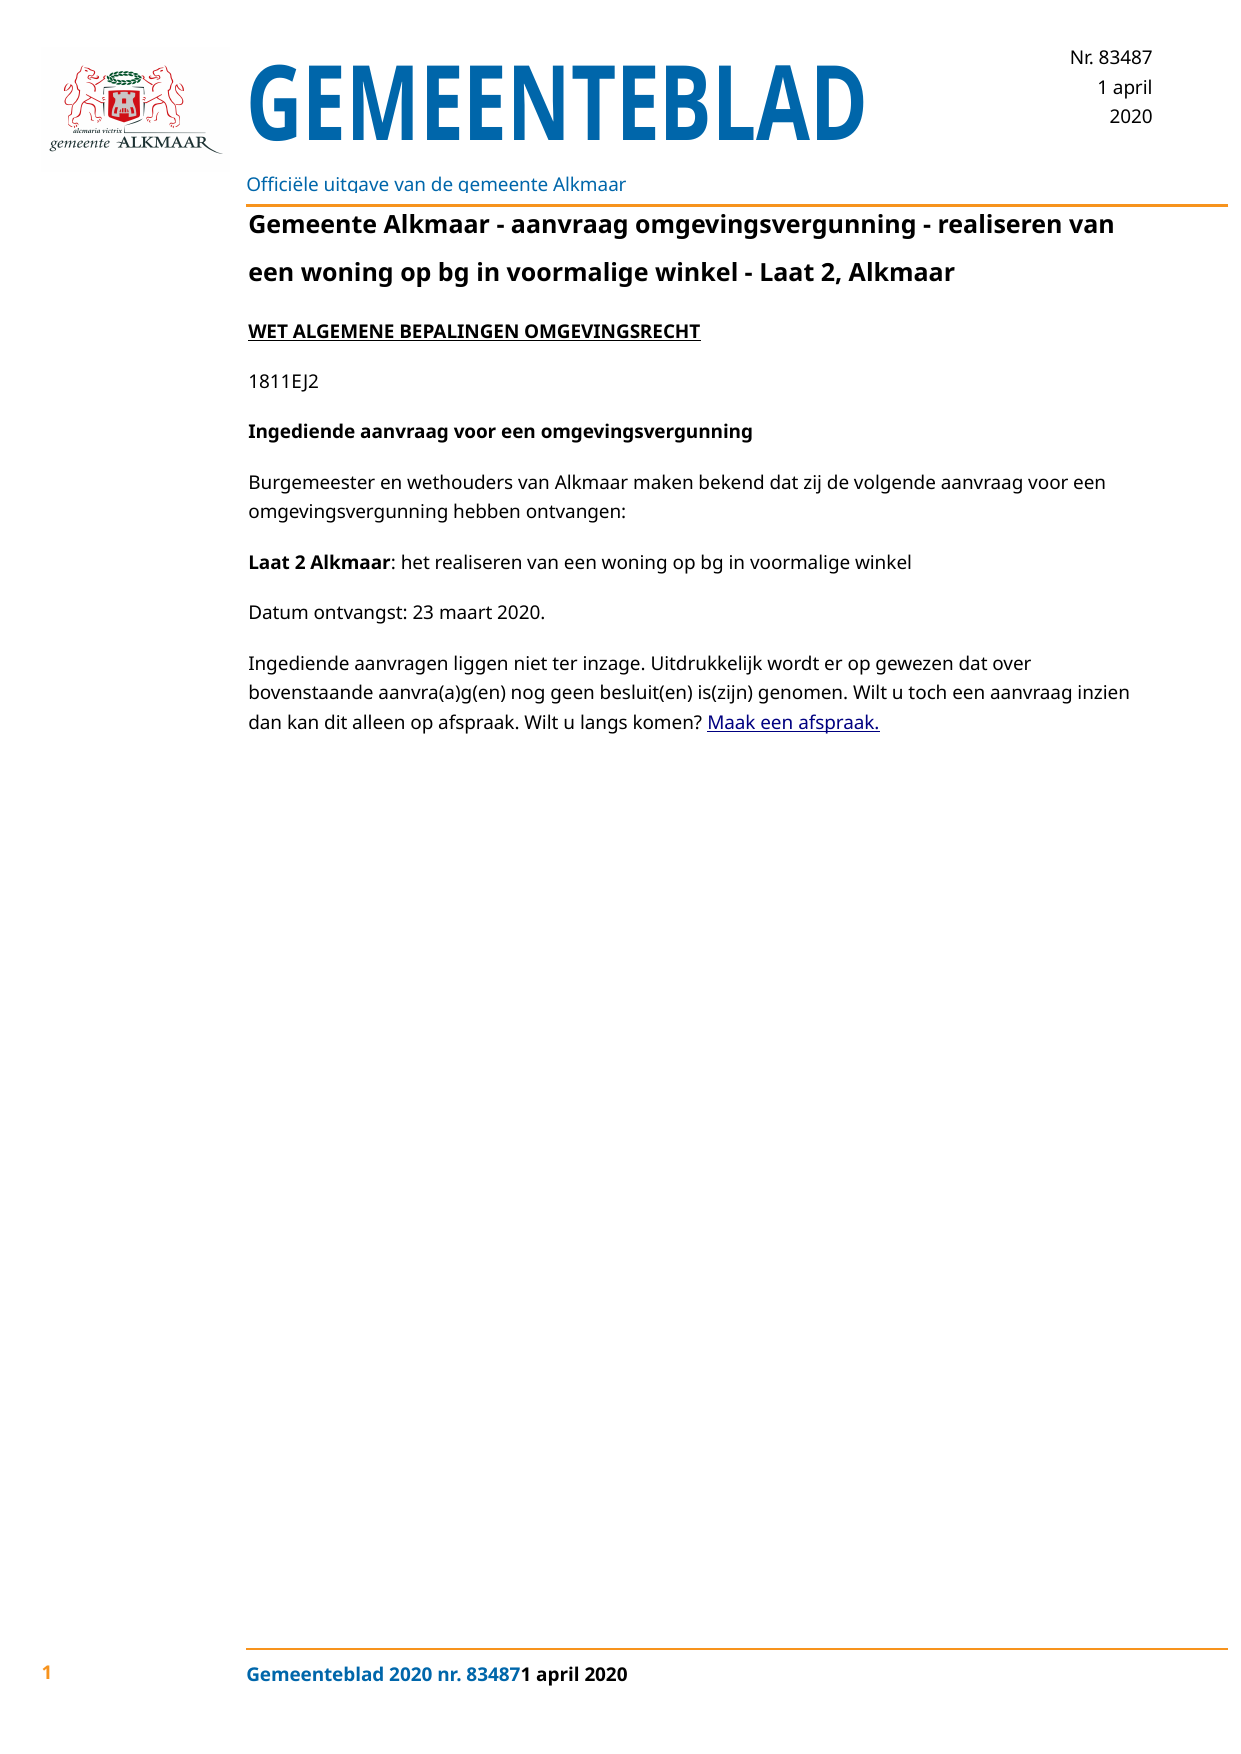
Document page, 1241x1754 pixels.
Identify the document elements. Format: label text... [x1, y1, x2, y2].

text 1811EJ2 [248, 368, 1152, 394]
text Ingediende aanvragen liggen niet ter inzage. Uitdrukkelijk wordt er op gewezen dat over bovenstaande aanvra(a)g(en) nog geen besluit(en) is(zijn) genomen. Wilt u toch een aanvraag inzien dan kan dit alleen op afspraak. Wilt u langs komen? Maak een afspraak. [248, 650, 1152, 735]
text Datum ontvangst: 23 maart 2020. [248, 599, 1152, 625]
text Ingediende aanvraag voor een omgevingsvergunning [248, 419, 1152, 444]
text Gemeente Alkmaar - aanvraag omgevingsvergunning - realiseren van een woning op bg in voormalige winkel - Laat 2, Alkmaar [248, 207, 1152, 288]
text Laat 2 Alkmaar: het realiseren van een woning op bg in voormalige winkel [248, 549, 1152, 575]
picture [41, 47, 231, 172]
text WET ALGEMENE BEPALINGEN OMGEVINGSRECHT [248, 318, 1152, 344]
text Burgemeester en wethouders van Alkmaar maken bekend dat zij de volgende aanvraag voor een omgevingsvergunning hebben ontvangen: [248, 469, 1152, 524]
